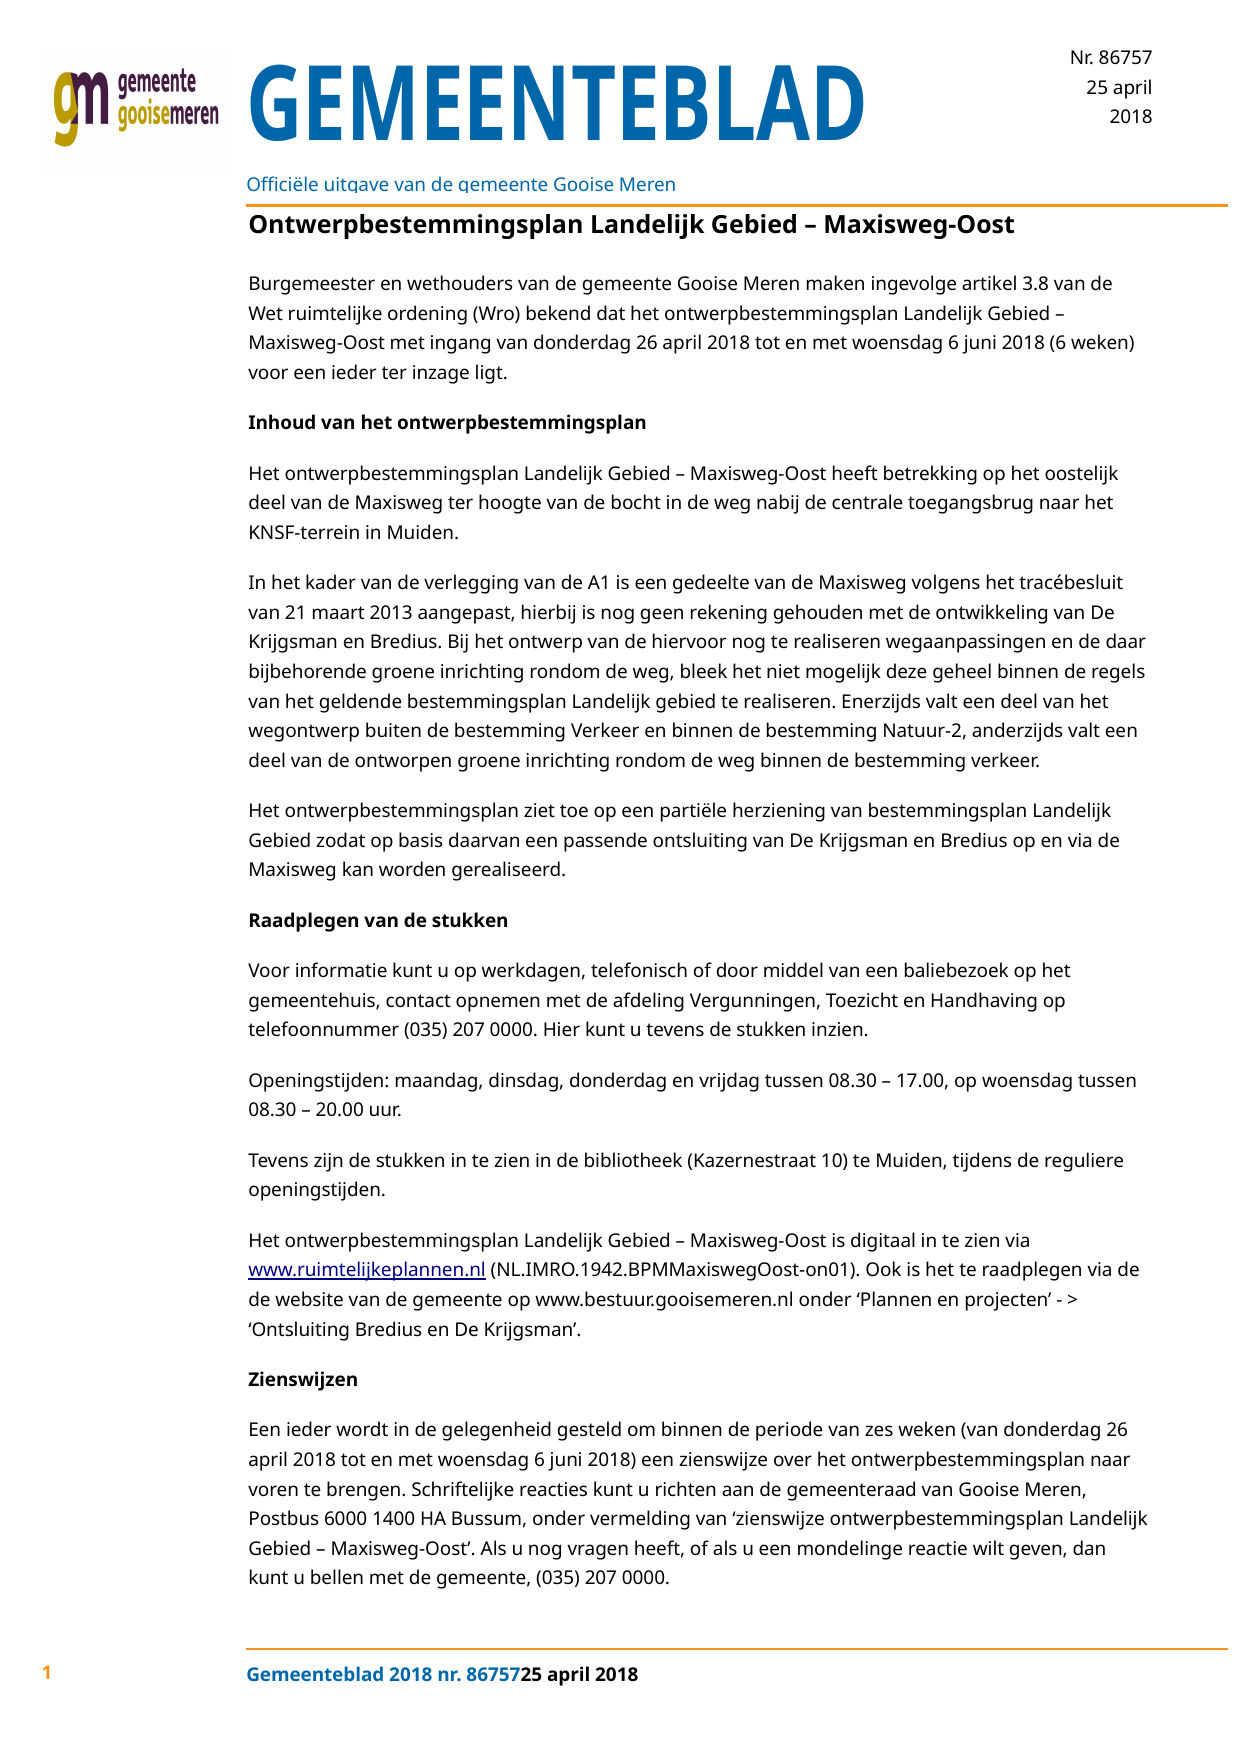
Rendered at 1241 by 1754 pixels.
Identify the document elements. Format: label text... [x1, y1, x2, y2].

text Openingstijden: maandag, dinsdag, donderdag en vrijdag tussen 08.30 – 17.00, op woensdag tussen 08.30 – 20.00 uur. [248, 1067, 1152, 1122]
text Burgemeester en wethouders van de gemeente Gooise Meren maken ingevolge artikel 3.8 van de Wet ruimtelijke ordening (Wro) bekend dat het ontwerpbestemmingsplan Landelijk Gebied – Maxisweg-Oost met ingang van donderdag 26 april 2018 tot en met woensdag 6 juni 2018 (6 weken) voor een ieder ter inzage ligt. [248, 270, 1152, 385]
text Het ontwerpbestemmingsplan Landelijk Gebied – Maxisweg-Oost heeft betrekking op het oostelijk deel van de Maxisweg ter hoogte van de bocht in de weg nabij de centrale toegangsbrug naar het KNSF-terrein in Muiden. [248, 460, 1152, 545]
text Ontwerpbestemmingsplan Landelijk Gebied – Maxisweg-Oost [248, 207, 1152, 241]
text Het ontwerpbestemmingsplan ziet toe op een partiële herziening van bestemmingsplan Landelijk Gebied zodat op basis daarvan een passende ontsluiting van De Krijgsman en Bredius op en via de Maxisweg kan worden gerealiseerd. [248, 797, 1152, 882]
picture [41, 47, 231, 172]
text Zienswijzen [248, 1366, 1152, 1392]
text In het kader van de verlegging van de A1 is een gedeelte van de Maxisweg volgens het tracébesluit van 21 maart 2013 aangepast, hierbij is nog geen rekening gehouden met de ontwikkeling van De Krijgsman en Bredius. Bij het ontwerp van de hiervoor nog te realiseren wegaanpassingen en de daar bijbehorende groene inrichting rondom de weg, bleek het niet mogelijk deze geheel binnen de regels van het geldende bestemmingsplan Landelijk gebied te realiseren. Enerzijds valt een deel van het wegontwerp buiten de bestemming Verkeer en binnen de bestemming Natuur-2, anderzijds valt een deel van de ontworpen groene inrichting rondom de weg binnen de bestemming verkeer. [248, 569, 1152, 773]
text Inhoud van het ontwerpbestemmingsplan [248, 409, 1152, 435]
text Raadplegen van de stukken [248, 907, 1152, 933]
text Het ontwerpbestemmingsplan Landelijk Gebied – Maxisweg-Oost is digitaal in te zien via www.ruimtelijkeplannen.nl (NL.IMRO.1942.BPMMaxiswegOost-on01). Ook is het te raadplegen via de de website van de gemeente op www.bestuur.gooisemeren.nl onder ‘Plannen en projecten’ - > ‘Ontsluiting Bredius en De Krijgsman’. [248, 1227, 1152, 1341]
text Een ieder wordt in de gelegenheid gesteld om binnen de periode van zes weken (van donderdag 26 april 2018 tot en met woensdag 6 juni 2018) een zienswijze over het ontwerpbestemmingsplan naar voren te brengen. Schriftelijke reacties kunt u richten aan de gemeenteraad van Gooise Meren, Postbus 6000 1400 HA Bussum, onder vermelding van ‘zienswijze ontwerpbestemmingsplan Landelijk Gebied – Maxisweg-Oost’. Als u nog vragen heeft, of als u een mondelinge reactie wilt geven, dan kunt u bellen met de gemeente, (035) 207 0000. [248, 1417, 1152, 1590]
text Tevens zijn de stukken in te zien in de bibliotheek (Kazernestraat 10) te Muiden, tijdens de reguliere openingstijden. [248, 1147, 1152, 1202]
text Voor informatie kunt u op werkdagen, telefonisch of door middel van een baliebezoek op het gemeentehuis, contact opnemen met de afdeling Vergunningen, Toezicht en Handhaving op telefoonnummer (035) 207 0000. Hier kunt u tevens de stukken inzien. [248, 957, 1152, 1042]
